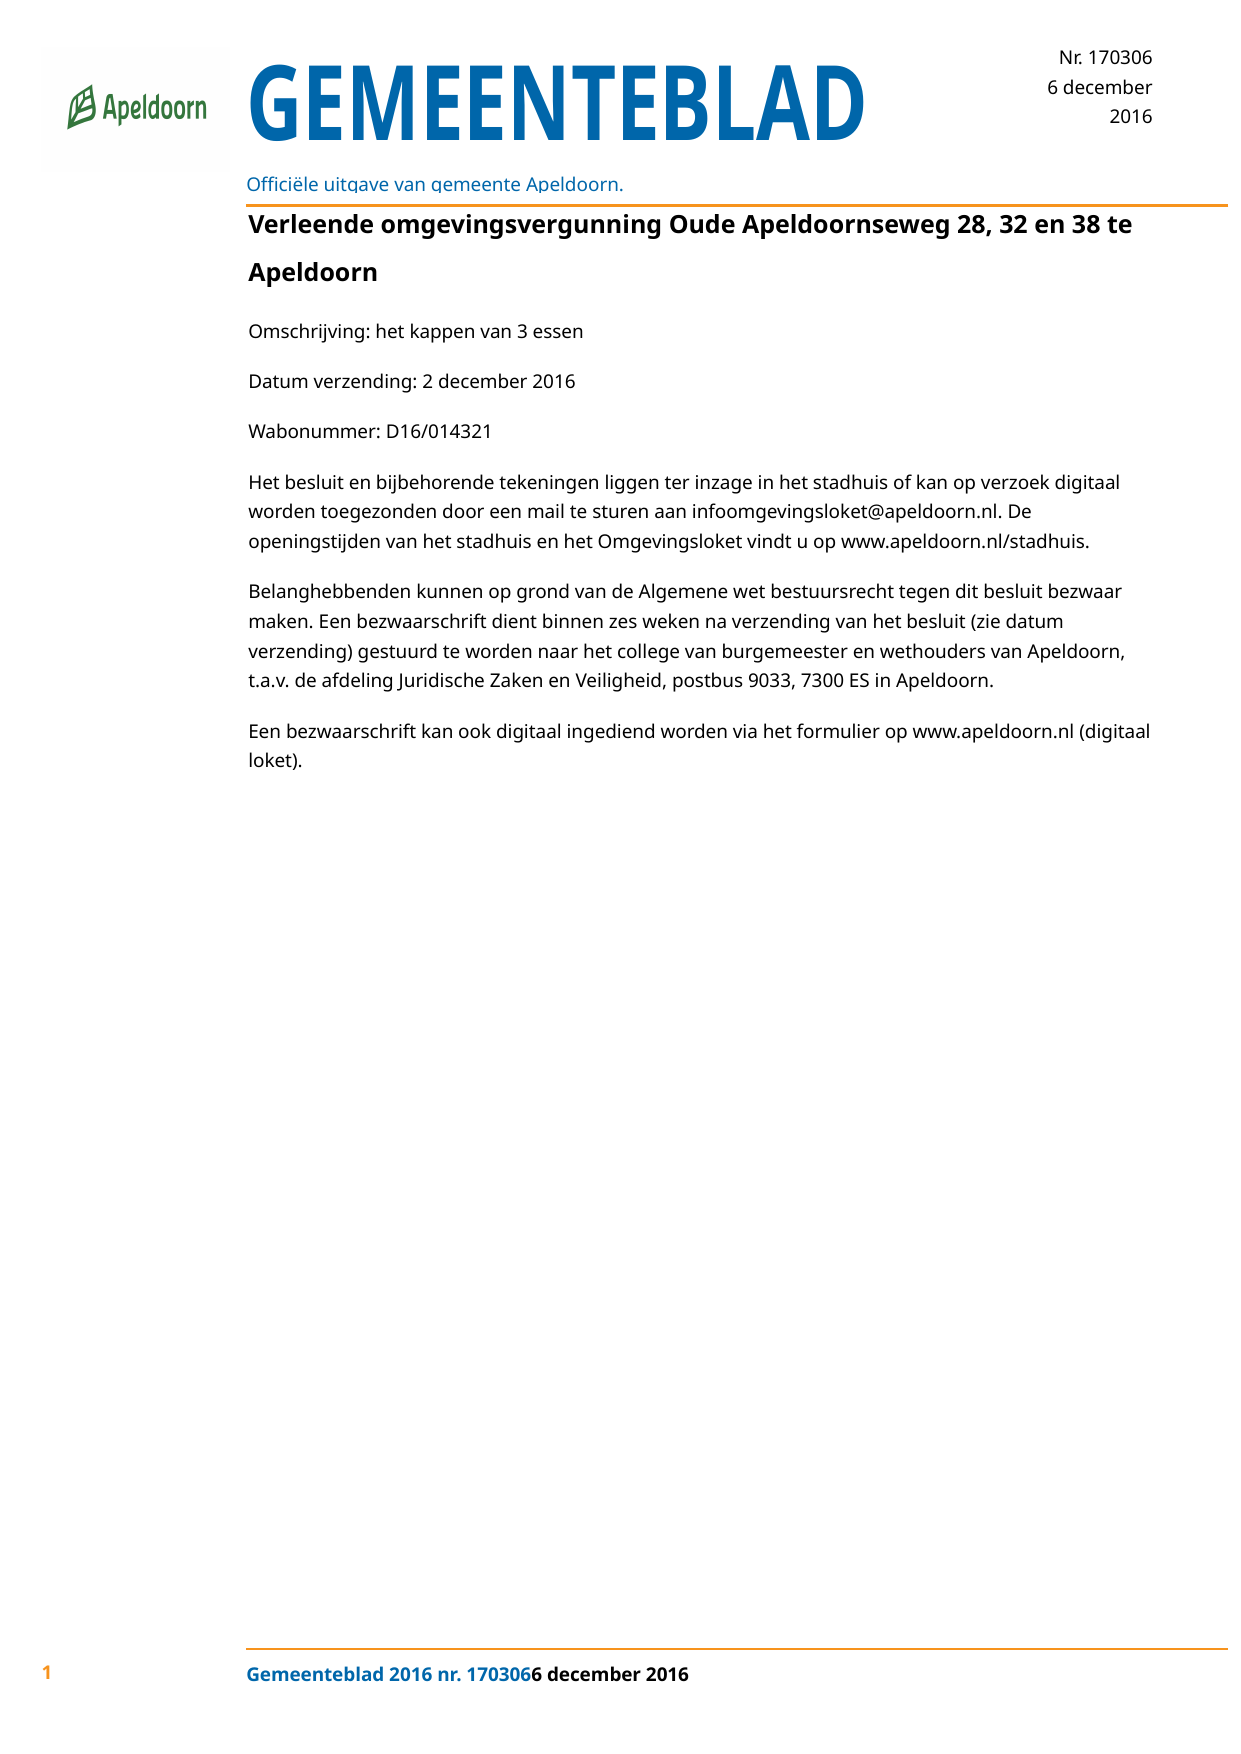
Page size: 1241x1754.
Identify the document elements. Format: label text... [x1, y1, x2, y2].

text Het besluit en bijbehorende tekeningen liggen ter inzage in het stadhuis of kan op verzoek digitaal worden toegezonden door een mail te sturen aan infoomgevingsloket@apeldoorn.nl. De openingstijden van het stadhuis en het Omgevingsloket vindt u op www.apeldoorn.nl/stadhuis. [248, 469, 1152, 554]
text Omschrijving: het kappen van 3 essen [248, 318, 1152, 344]
picture [41, 47, 231, 172]
text Verleende omgevingsvergunning Oude Apeldoornseweg 28, 32 en 38 te Apeldoorn [248, 207, 1152, 288]
text Een bezwaarschrift kan ook digitaal ingediend worden via het formulier op www.apeldoorn.nl (digitaal loket). [248, 718, 1152, 773]
text Wabonummer: D16/014321 [248, 419, 1152, 444]
text Belanghebbenden kunnen op grond van de Algemene wet bestuursrecht tegen dit besluit bezwaar maken. Een bezwaarschrift dient binnen zes weken na verzending van het besluit (zie datum verzending) gestuurd te worden naar het college van burgemeester en wethouders van Apeldoorn, t.a.v. de afdeling Juridische Zaken en Veiligheid, postbus 9033, 7300 ES in Apeldoorn. [248, 579, 1152, 693]
text Datum verzending: 2 december 2016 [248, 368, 1152, 394]
